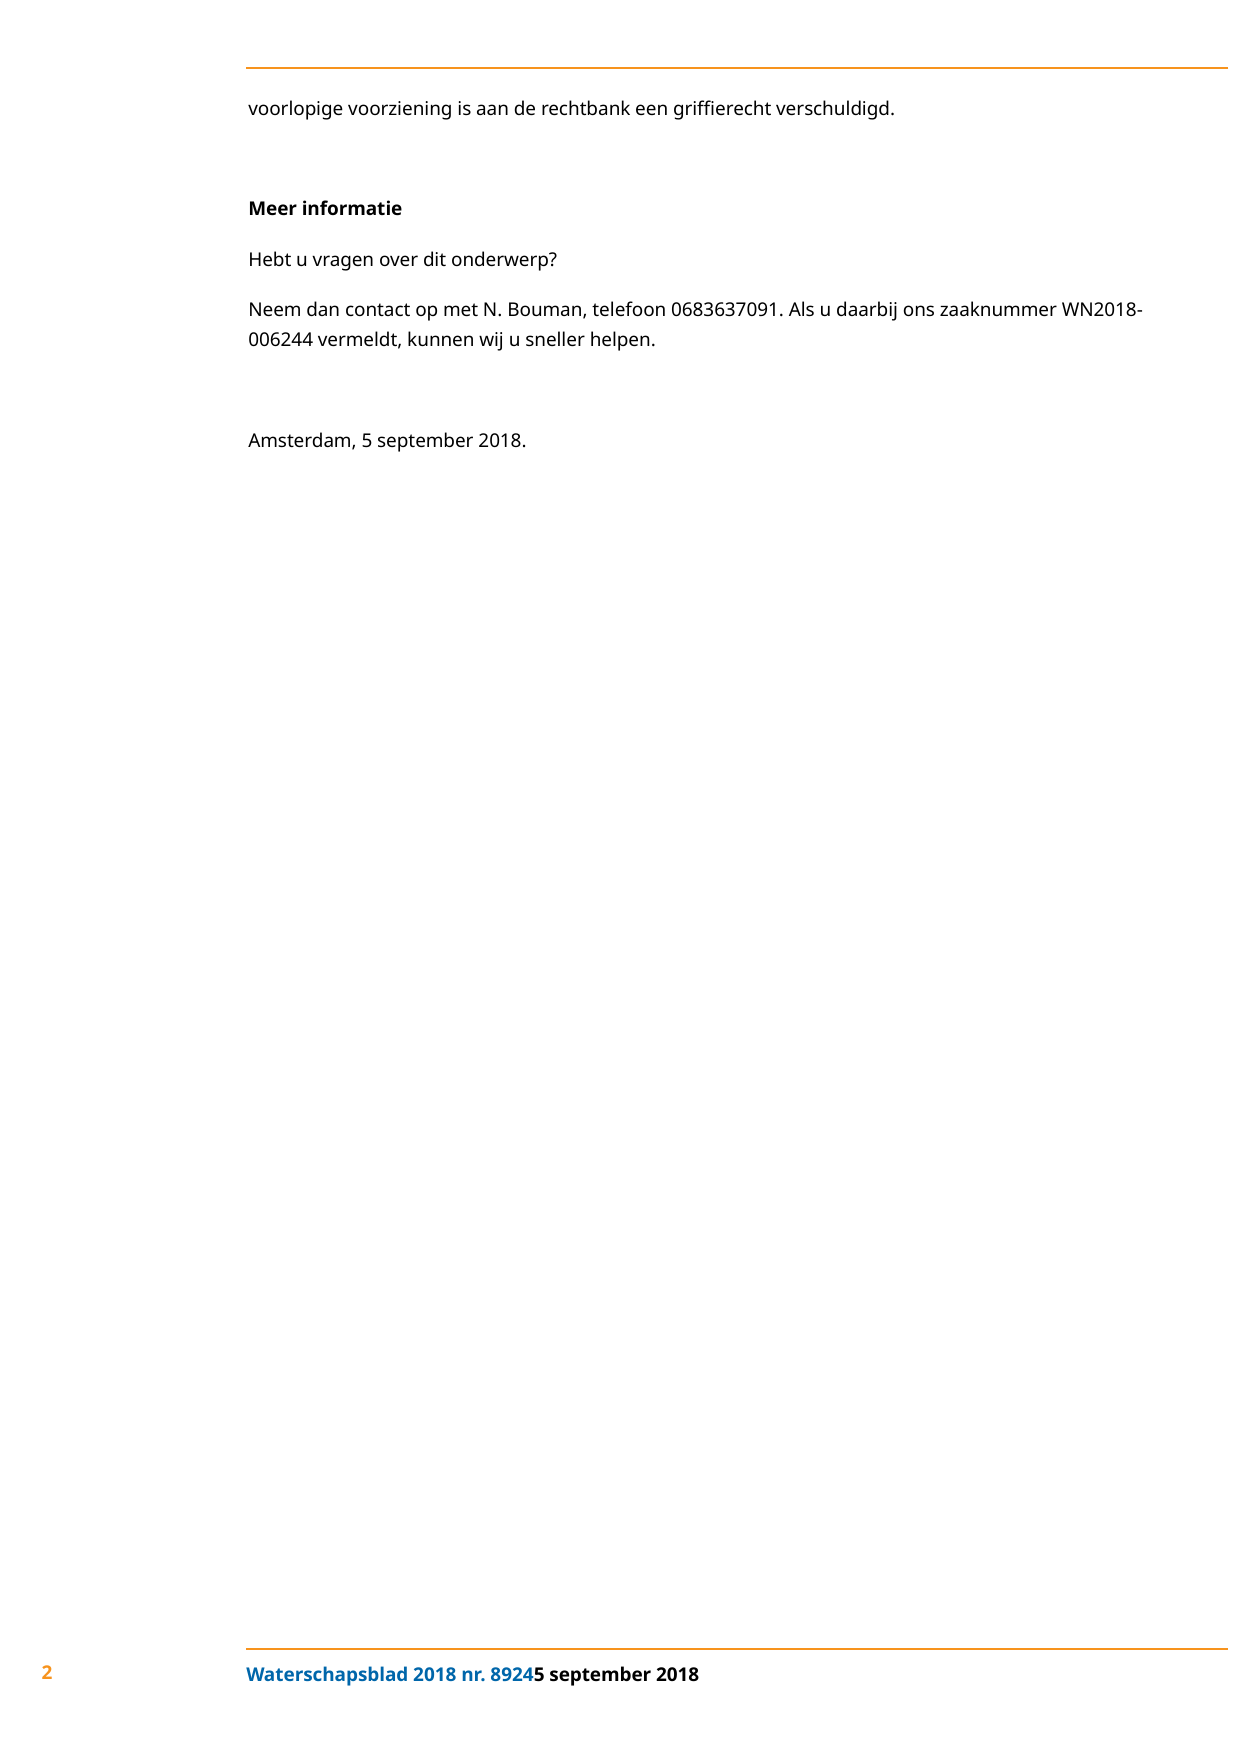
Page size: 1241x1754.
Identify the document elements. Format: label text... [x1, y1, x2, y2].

picture [41, 47, 231, 172]
text Neem dan contact op met N. Bouman, telefoon 0683637091. Als u daarbij ons zaaknummer WN2018-006244 vermeldt, kunnen wij u sneller helpen. [248, 296, 1152, 352]
text voorlopige voorziening is aan de rechtbank een griffierecht verschuldigd. [248, 95, 1152, 121]
text Hebt u vragen over dit onderwerp? [248, 246, 1152, 272]
text Amsterdam, 5 september 2018. [248, 427, 1152, 453]
text Meer informatie [248, 196, 1152, 221]
